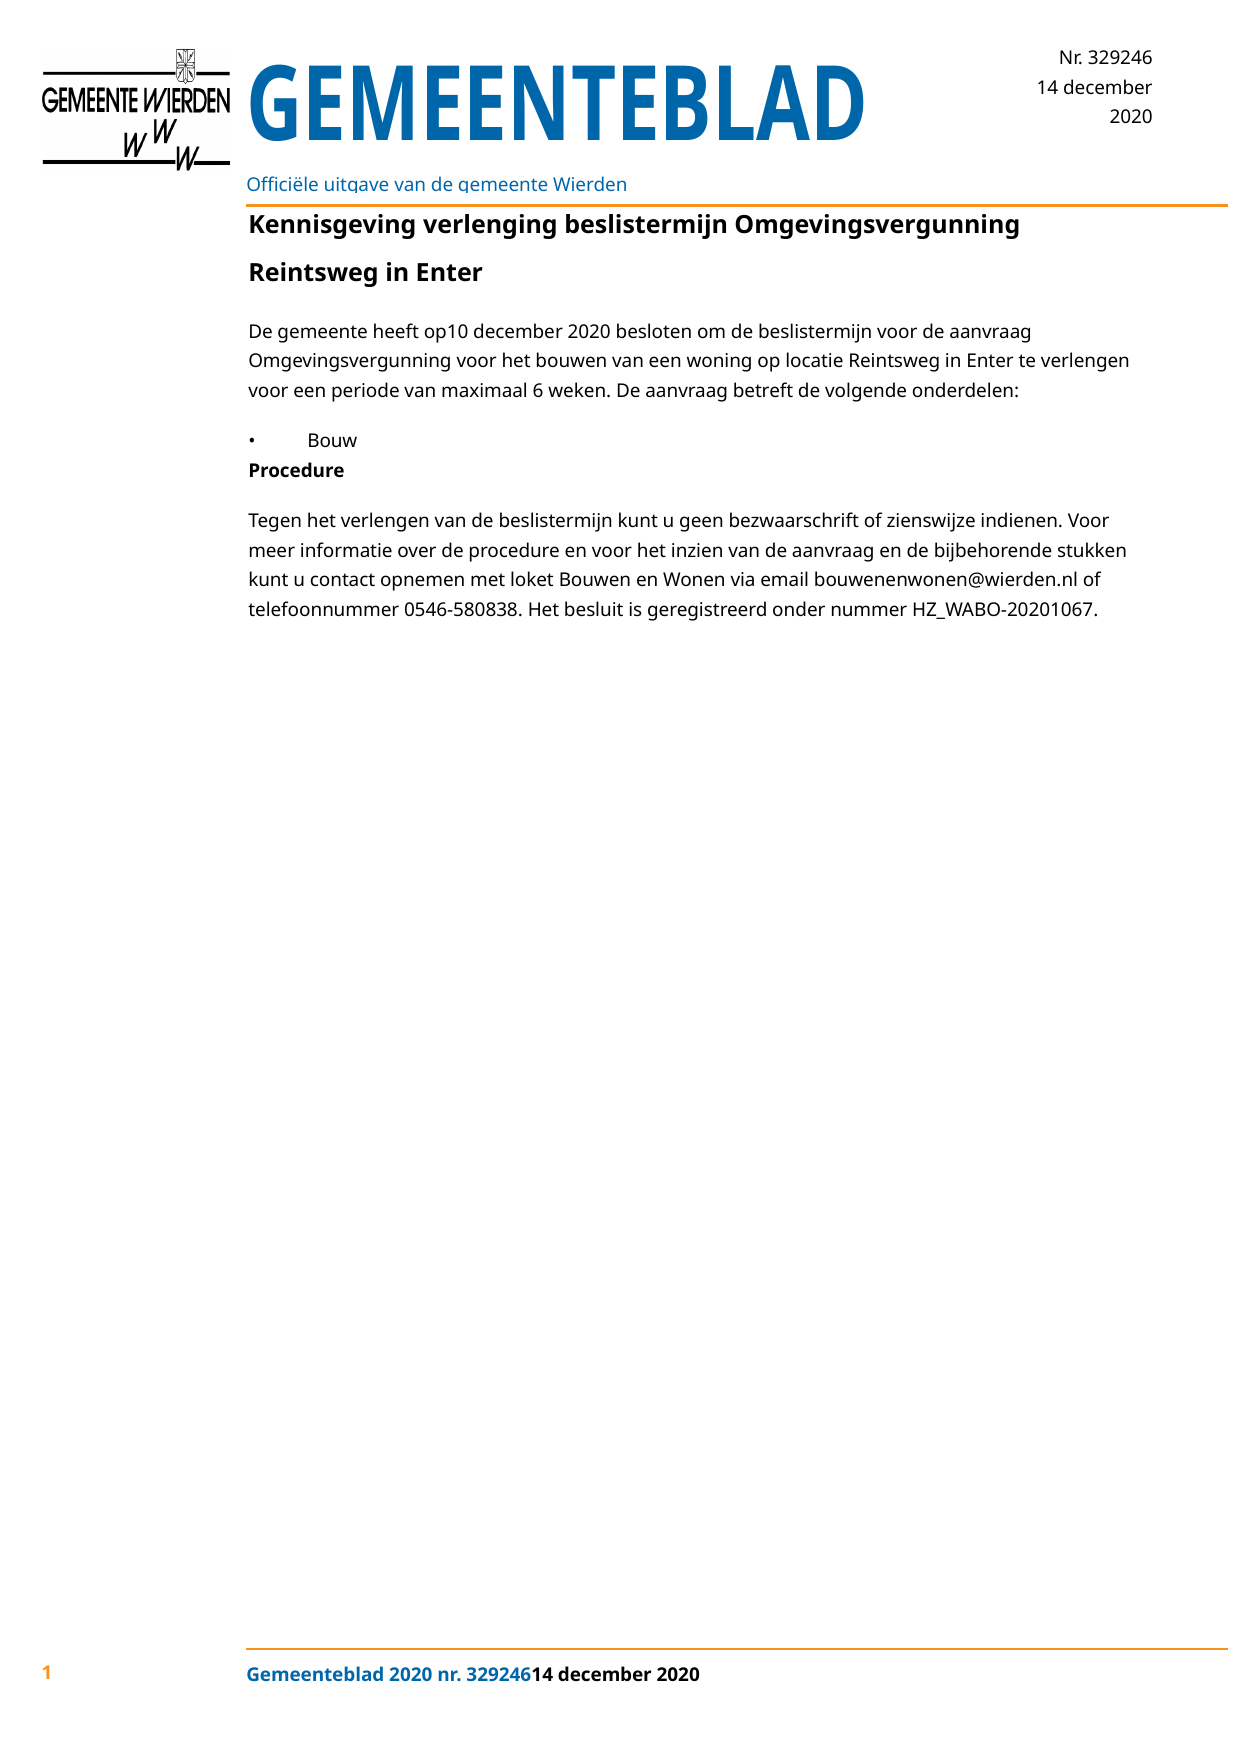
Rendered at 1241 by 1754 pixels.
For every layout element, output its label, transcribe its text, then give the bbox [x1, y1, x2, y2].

list Bouw [248, 427, 1152, 453]
text Procedure [248, 457, 1152, 483]
text Tegen het verlengen van de beslistermijn kunt u geen bezwaarschrift of zienswijze indienen. Voor meer informatie over de procedure en voor het inzien van de aanvraag en de bijbehorende stukken kunt u contact opnemen met loket Bouwen en Wonen via email bouwenenwonen@wierden.nl of telefoonnummer 0546-580838. Het besluit is geregistreerd onder nummer HZ_WABO-20201067. [248, 507, 1152, 622]
text Kennisgeving verlenging beslistermijn Omgevingsvergunning Reintsweg in Enter [248, 207, 1152, 288]
picture [41, 47, 231, 172]
text De gemeente heeft op10 december 2020 besloten om de beslistermijn voor de aanvraag Omgevingsvergunning voor het bouwen van een woning op locatie Reintsweg in Enter te verlengen voor een periode van maximaal 6 weken. De aanvraag betreft de volgende onderdelen: [248, 318, 1152, 403]
